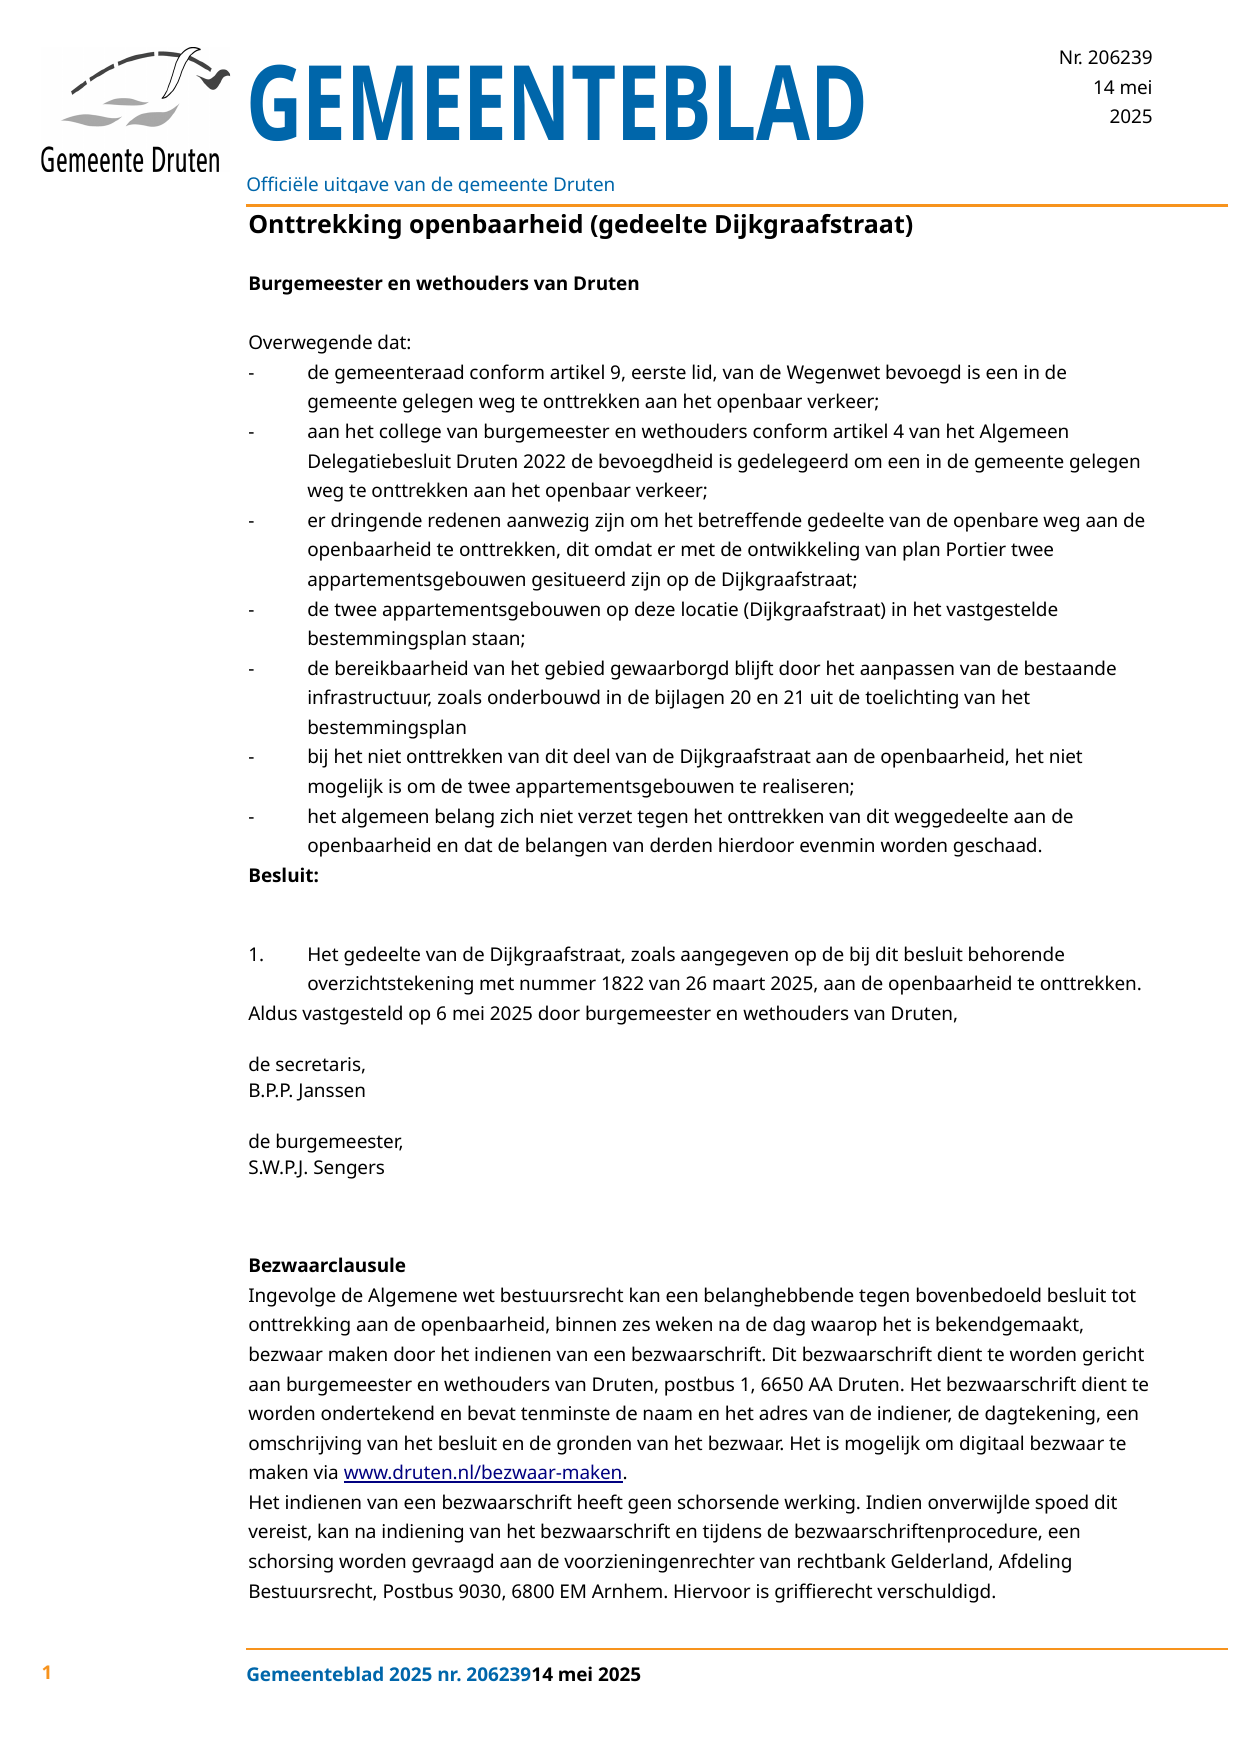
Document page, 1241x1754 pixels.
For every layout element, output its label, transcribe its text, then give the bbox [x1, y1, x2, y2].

text Onttrekking openbaarheid (gedeelte Dijkgraafstraat) [248, 207, 1152, 241]
text Ingevolge de Algemene wet bestuursrecht kan een belanghebbende tegen bovenbedoeld besluit tot onttrekking aan de openbaarheid, binnen zes weken na de dag waarop het is bekendgemaakt, bezwaar maken door het indienen van een bezwaarschrift. Dit bezwaarschrift dient te worden gericht aan burgemeester en wethouders van Druten, postbus 1, 6650 AA Druten. Het bezwaarschrift dient te worden ondertekend en bevat tenminste de naam en het adres van de indiener, de dagtekening, een omschrijving van het besluit en de gronden van het bezwaar. Het is mogelijk om digitaal bezwaar te maken via www.druten.nl/bezwaar-maken. [248, 1282, 1152, 1485]
list Het gedeelte van de Dijkgraafstraat, zoals aangegeven op de bij dit besluit behorende overzichtstekening met nummer 1822 van 26 maart 2025, aan de openbaarheid te onttrekken. [248, 941, 1152, 996]
text Besluit: [248, 862, 1152, 888]
text Overwegende dat: [248, 329, 1152, 355]
list aan het college van burgemeester en wethouders conform artikel 4 van het Algemeen Delegatiebesluit Druten 2022 de bevoegdheid is gedelegeerd om een in de gemeente gelegen weg te onttrekken aan het openbaar verkeer; [248, 418, 1152, 503]
text de burgemeester, [248, 1129, 1152, 1154]
text B.P.P. Janssen [248, 1077, 1152, 1103]
list het algemeen belang zich niet verzet tegen het onttrekken van dit weggedeelte aan de openbaarheid en dat de belangen van derden hierdoor evenmin worden geschaad. [248, 803, 1152, 858]
text S.W.P.J. Sengers [248, 1154, 1152, 1180]
list er dringende redenen aanwezig zijn om het betreffende gedeelte van de openbare weg aan de openbaarheid te onttrekken, dit omdat er met de ontwikkeling van plan Portier twee appartementsgebouwen gesitueerd zijn op de Dijkgraafstraat; [248, 507, 1152, 592]
list de bereikbaarheid van het gebied gewaarborgd blijft door het aanpassen van de bestaande infrastructuur, zoals onderbouwd in de bijlagen 20 en 21 uit de toelichting van het bestemmingsplan [248, 655, 1152, 740]
list de twee appartementsgebouwen op deze locatie (Dijkgraafstraat) in het vastgestelde bestemmingsplan staan; [248, 596, 1152, 651]
picture [41, 47, 231, 172]
text Het indienen van een bezwaarschrift heeft geen schorsende werking. Indien onverwijlde spoed dit vereist, kan na indiening van het bezwaarschrift en tijdens de bezwaarschriftenprocedure, een schorsing worden gevraagd aan de voorzieningenrechter van rechtbank Gelderland, Afdeling Bestuursrecht, Postbus 9030, 6800 EM Arnhem. Hiervoor is griffierecht verschuldigd. [248, 1489, 1152, 1603]
list bij het niet onttrekken van dit deel van de Dijkgraafstraat aan de openbaarheid, het niet mogelijk is om de twee appartementsgebouwen te realiseren; [248, 744, 1152, 799]
text Bezwaarclausule [248, 1252, 1152, 1278]
text de secretaris, [248, 1051, 1152, 1077]
text Aldus vastgesteld op 6 mei 2025 door burgemeester en wethouders van Druten, [248, 1000, 1152, 1026]
text Burgemeester en wethouders van Druten [248, 270, 1152, 296]
list de gemeenteraad conform artikel 9, eerste lid, van de Wegenwet bevoegd is een in de gemeente gelegen weg te onttrekken aan het openbaar verkeer; [248, 359, 1152, 414]
